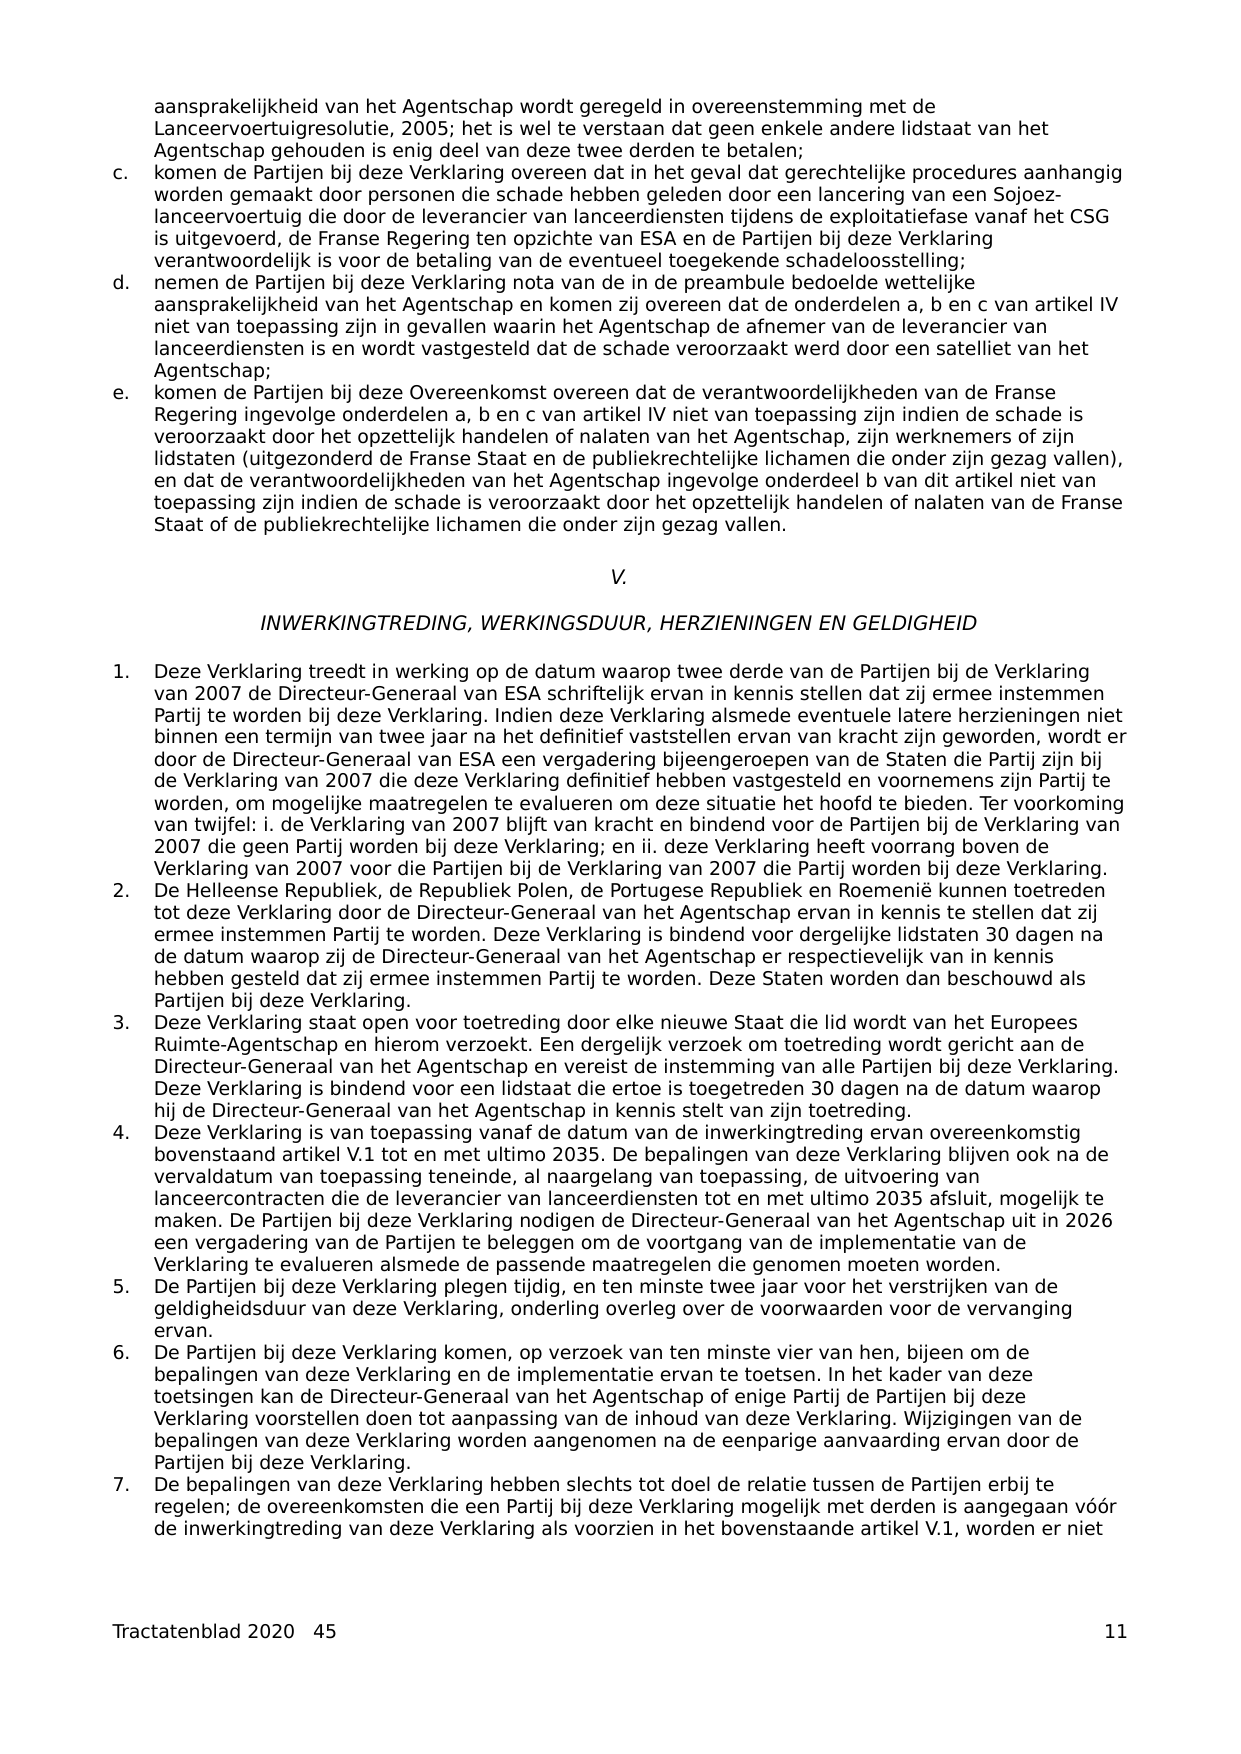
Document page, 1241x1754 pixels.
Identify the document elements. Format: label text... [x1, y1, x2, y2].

text 4. Deze Verklaring is van toepassing vanaf de datum van de inwerkingtreding ervan overeenkomstig bovenstaand artikel V.1 tot en met ultimo 2035. De bepalingen van deze Verklaring blijven ook na de vervaldatum van toepassing teneinde, al naargelang van toepassing, de uitvoering van lanceercontracten die de leverancier van lanceerdiensten tot en met ultimo 2035 afsluit, mogelijk te maken. De Partijen bij deze Verklaring nodigen de Directeur-Generaal van het Agentschap uit in 2026 een vergadering van de Partijen te beleggen om de voortgang van de implementatie van de Verklaring te evalueren alsmede de passende maatregelen die genomen moeten worden. [112, 1122, 1128, 1276]
text e. komen de Partijen bij deze Overeenkomst overeen dat de verantwoordelijkheden van de Franse Regering ingevolge onderdelen a, b en c van artikel IV niet van toepassing zijn indien de schade is veroorzaakt door het opzettelijk handelen of nalaten van het Agentschap, zijn werknemers of zijn lidstaten (uitgezonderd de Franse Staat en de publiekrechtelijke lichamen die onder zijn gezag vallen), en dat de verantwoordelijkheden van het Agentschap ingevolge onderdeel b van dit artikel niet van toepassing zijn indien de schade is veroorzaakt door het opzettelijk handelen of nalaten van de Franse Staat of de publiekrechtelijke lichamen die onder zijn gezag vallen. [112, 382, 1128, 536]
text 3. Deze Verklaring staat open voor toetreding door elke nieuwe Staat die lid wordt van het Europees Ruimte-Agentschap en hierom verzoekt. Een dergelijk verzoek om toetreding wordt gericht aan de Directeur-Generaal van het Agentschap en vereist de instemming van alle Partijen bij deze Verklaring. Deze Verklaring is bindend voor een lidstaat die ertoe is toegetreden 30 dagen na de datum waarop hij de Directeur-Generaal van het Agentschap in kennis stelt van zijn toetreding. [112, 1012, 1128, 1122]
text 1. Deze Verklaring treedt in werking op de datum waarop twee derde van de Partijen bij de Verklaring van 2007 de Directeur-Generaal van ESA schriftelijk ervan in kennis stellen dat zij ermee instemmen Partij te worden bij deze Verklaring. Indien deze Verklaring alsmede eventuele latere herzieningen niet binnen een termijn van twee jaar na het definitief vaststellen ervan van kracht zijn geworden, wordt er door de Directeur-Generaal van ESA een vergadering bijeengeroepen van de Staten die Partij zijn bij de Verklaring van 2007 die deze Verklaring definitief hebben vastgesteld en voornemens zijn Partij te worden, om mogelijke maatregelen te evalueren om deze situatie het hoofd te bieden. Ter voorkoming van twijfel: i. de Verklaring van 2007 blijft van kracht en bindend voor de Partijen bij de Verklaring van 2007 die geen Partij worden bij deze Verklaring; en ii. deze Verklaring heeft voorrang boven de Verklaring van 2007 voor die Partijen bij de Verklaring van 2007 die Partij worden bij deze Verklaring. [112, 661, 1128, 880]
text 2. De Helleense Republiek, de Republiek Polen, de Portugese Republiek en Roemenië kunnen toetreden tot deze Verklaring door de Directeur-Generaal van het Agentschap ervan in kennis te stellen dat zij ermee instemmen Partij te worden. Deze Verklaring is bindend voor dergelijke lidstaten 30 dagen na de datum waarop zij de Directeur-Generaal van het Agentschap er respectievelijk van in kennis hebben gesteld dat zij ermee instemmen Partij te worden. Deze Staten worden dan beschouwd als Partijen bij deze Verklaring. [112, 880, 1128, 1012]
text 6. De Partijen bij deze Verklaring komen, op verzoek van ten minste vier van hen, bijeen om de bepalingen van deze Verklaring en de implementatie ervan te toetsen. In het kader van deze toetsingen kan de Directeur-Generaal van het Agentschap of enige Partij de Partijen bij deze Verklaring voorstellen doen tot aanpassing van de inhoud van deze Verklaring. Wijzigingen van de bepalingen van deze Verklaring worden aangenomen na de eenparige aanvaarding ervan door de Partijen bij deze Verklaring. [112, 1342, 1128, 1474]
text c. komen de Partijen bij deze Verklaring overeen dat in het geval dat gerechtelijke procedures aanhangig worden gemaakt door personen die schade hebben geleden door een lancering van een Sojoez-lanceervoertuig die door de leverancier van lanceerdiensten tijdens de exploitatiefase vanaf het CSG is uitgevoerd, de Franse Regering ten opzichte van ESA en de Partijen bij deze Verklaring verantwoordelijk is voor de betaling van de eventueel toegekende schadeloosstelling; [112, 162, 1128, 272]
text 7. De bepalingen van deze Verklaring hebben slechts tot doel de relatie tussen de Partijen erbij te regelen; de overeenkomsten die een Partij bij deze Verklaring mogelijk met derden is aangegaan vóór de inwerkingtreding van deze Verklaring als voorzien in het bovenstaande artikel V.1, worden er niet [112, 1474, 1128, 1540]
text aansprakelijkheid van het Agentschap wordt geregeld in overeenstemming met de Lanceervoertuigresolutie, 2005; het is wel te verstaan dat geen enkele andere lidstaat van het Agentschap gehouden is enig deel van deze twee derden te betalen; [112, 96, 1128, 162]
subtitle V. INWERKINGTREDING, WERKINGSDUUR, HERZIENINGEN EN GELDIGHEID [112, 566, 1128, 636]
text d. nemen de Partijen bij deze Verklaring nota van de in de preambule bedoelde wettelijke aansprakelijkheid van het Agentschap en komen zij overeen dat de onderdelen a, b en c van artikel IV niet van toepassing zijn in gevallen waarin het Agentschap de afnemer van de leverancier van lanceerdiensten is en wordt vastgesteld dat de schade veroorzaakt werd door een satelliet van het Agentschap; [112, 272, 1128, 382]
text 5. De Partijen bij deze Verklaring plegen tijdig, en ten minste twee jaar voor het verstrijken van de geldigheidsduur van deze Verklaring, onderling overleg over de voorwaarden voor de vervanging ervan. [112, 1276, 1128, 1342]
